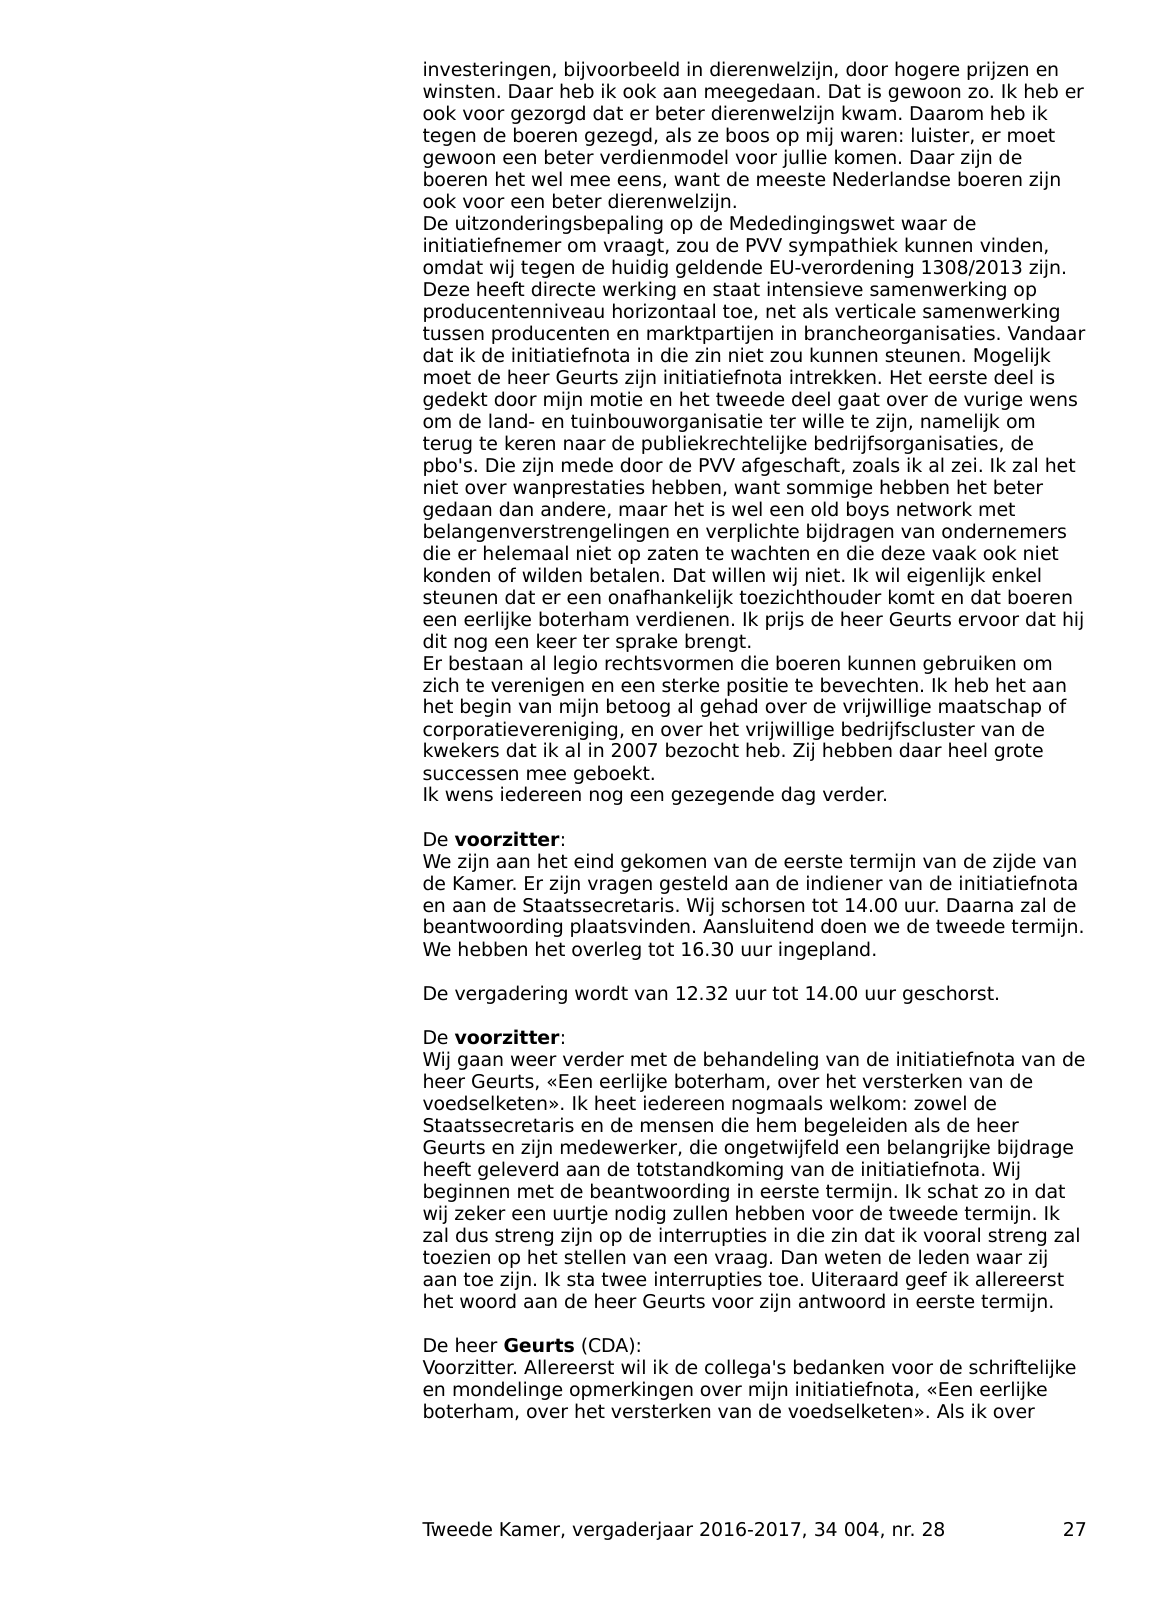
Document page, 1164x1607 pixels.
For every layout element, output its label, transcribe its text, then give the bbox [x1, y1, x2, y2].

text De voorzitter: [422, 1027, 1087, 1049]
text Ik wens iedereen nog een gezegende dag verder. [422, 784, 1087, 806]
text De voorzitter: [422, 828, 1087, 851]
text De heer Geurts (CDA): [422, 1335, 1087, 1357]
text De vergadering wordt van 12.32 uur tot 14.00 uur geschorst. [422, 983, 1087, 1004]
text Wij gaan weer verder met de behandeling van de initiatiefnota van de heer Geurts, «Een eerlijke boterham, over het versterken van de voedselketen». Ik heet iedereen nogmaals welkom: zowel de Staatssecretaris en de mensen die hem begeleiden als de heer Geurts en zijn medewerker, die ongetwijfeld een belangrijke bijdrage heeft geleverd aan de totstandkoming van de initiatiefnota. Wij beginnen met de beantwoording in eerste termijn. Ik schat zo in dat wij zeker een uurtje nodig zullen hebben voor de tweede termijn. Ik zal dus streng zijn op de interrupties in die zin dat ik vooral streng zal toezien op het stellen van een vraag. Dan weten de leden waar zij aan toe zijn. Ik sta twee interrupties toe. Uiteraard geef ik allereerst het woord aan de heer Geurts voor zijn antwoord in eerste termijn. [422, 1049, 1087, 1312]
text Voorzitter. Allereerst wil ik de collega's bedanken voor de schriftelijke en mondelinge opmerkingen over mijn initiatiefnota, «Een eerlijke boterham, over het versterken van de voedselketen». Als ik over [422, 1357, 1087, 1423]
text Er bestaan al legio rechtsvormen die boeren kunnen gebruiken om zich te verenigen en een sterke positie te bevechten. Ik heb het aan het begin van mijn betoog al gehad over de vrijwillige maatschap of corporatievereniging, en over het vrijwillige bedrijfscluster van de kwekers dat ik al in 2007 bezocht heb. Zij hebben daar heel grote successen mee geboekt. [422, 652, 1087, 784]
text De uitzonderingsbepaling op de Mededingingswet waar de initiatiefnemer om vraagt, zou de PVV sympathiek kunnen vinden, omdat wij tegen de huidig geldende EU-verordening 1308/2013 zijn. Deze heeft directe werking en staat intensieve samenwerking op producentenniveau horizontaal toe, net als verticale samenwerking tussen producenten en marktpartijen in brancheorganisaties. Vandaar dat ik de initiatiefnota in die zin niet zou kunnen steunen. Mogelijk moet de heer Geurts zijn initiatiefnota intrekken. Het eerste deel is gedekt door mijn motie en het tweede deel gaat over de vurige wens om de land- en tuinbouworganisatie ter wille te zijn, namelijk om terug te keren naar de publiekrechtelijke bedrijfsorganisaties, de pbo's. Die zijn mede door de PVV afgeschaft, zoals ik al zei. Ik zal het niet over wanprestaties hebben, want sommige hebben het beter gedaan dan andere, maar het is wel een old boys network met belangenverstrengelingen en verplichte bijdragen van ondernemers die er helemaal niet op zaten te wachten en die deze vaak ook niet konden of wilden betalen. Dat willen wij niet. Ik wil eigenlijk enkel steunen dat er een onafhankelijk toezichthouder komt en dat boeren een eerlijke boterham verdienen. Ik prijs de heer Geurts ervoor dat hij dit nog een keer ter sprake brengt. [422, 213, 1087, 652]
text We zijn aan het eind gekomen van de eerste termijn van de zijde van de Kamer. Er zijn vragen gesteld aan de indiener van de initiatiefnota en aan de Staatssecretaris. Wij schorsen tot 14.00 uur. Daarna zal de beantwoording plaatsvinden. Aansluitend doen we de tweede termijn. We hebben het overleg tot 16.30 uur ingepland. [422, 851, 1087, 960]
text investeringen, bijvoorbeeld in dierenwelzijn, door hogere prijzen en winsten. Daar heb ik ook aan meegedaan. Dat is gewoon zo. Ik heb er ook voor gezorgd dat er beter dierenwelzijn kwam. Daarom heb ik tegen de boeren gezegd, als ze boos op mij waren: luister, er moet gewoon een beter verdienmodel voor jullie komen. Daar zijn de boeren het wel mee eens, want de meeste Nederlandse boeren zijn ook voor een beter dierenwelzijn. [422, 59, 1087, 213]
